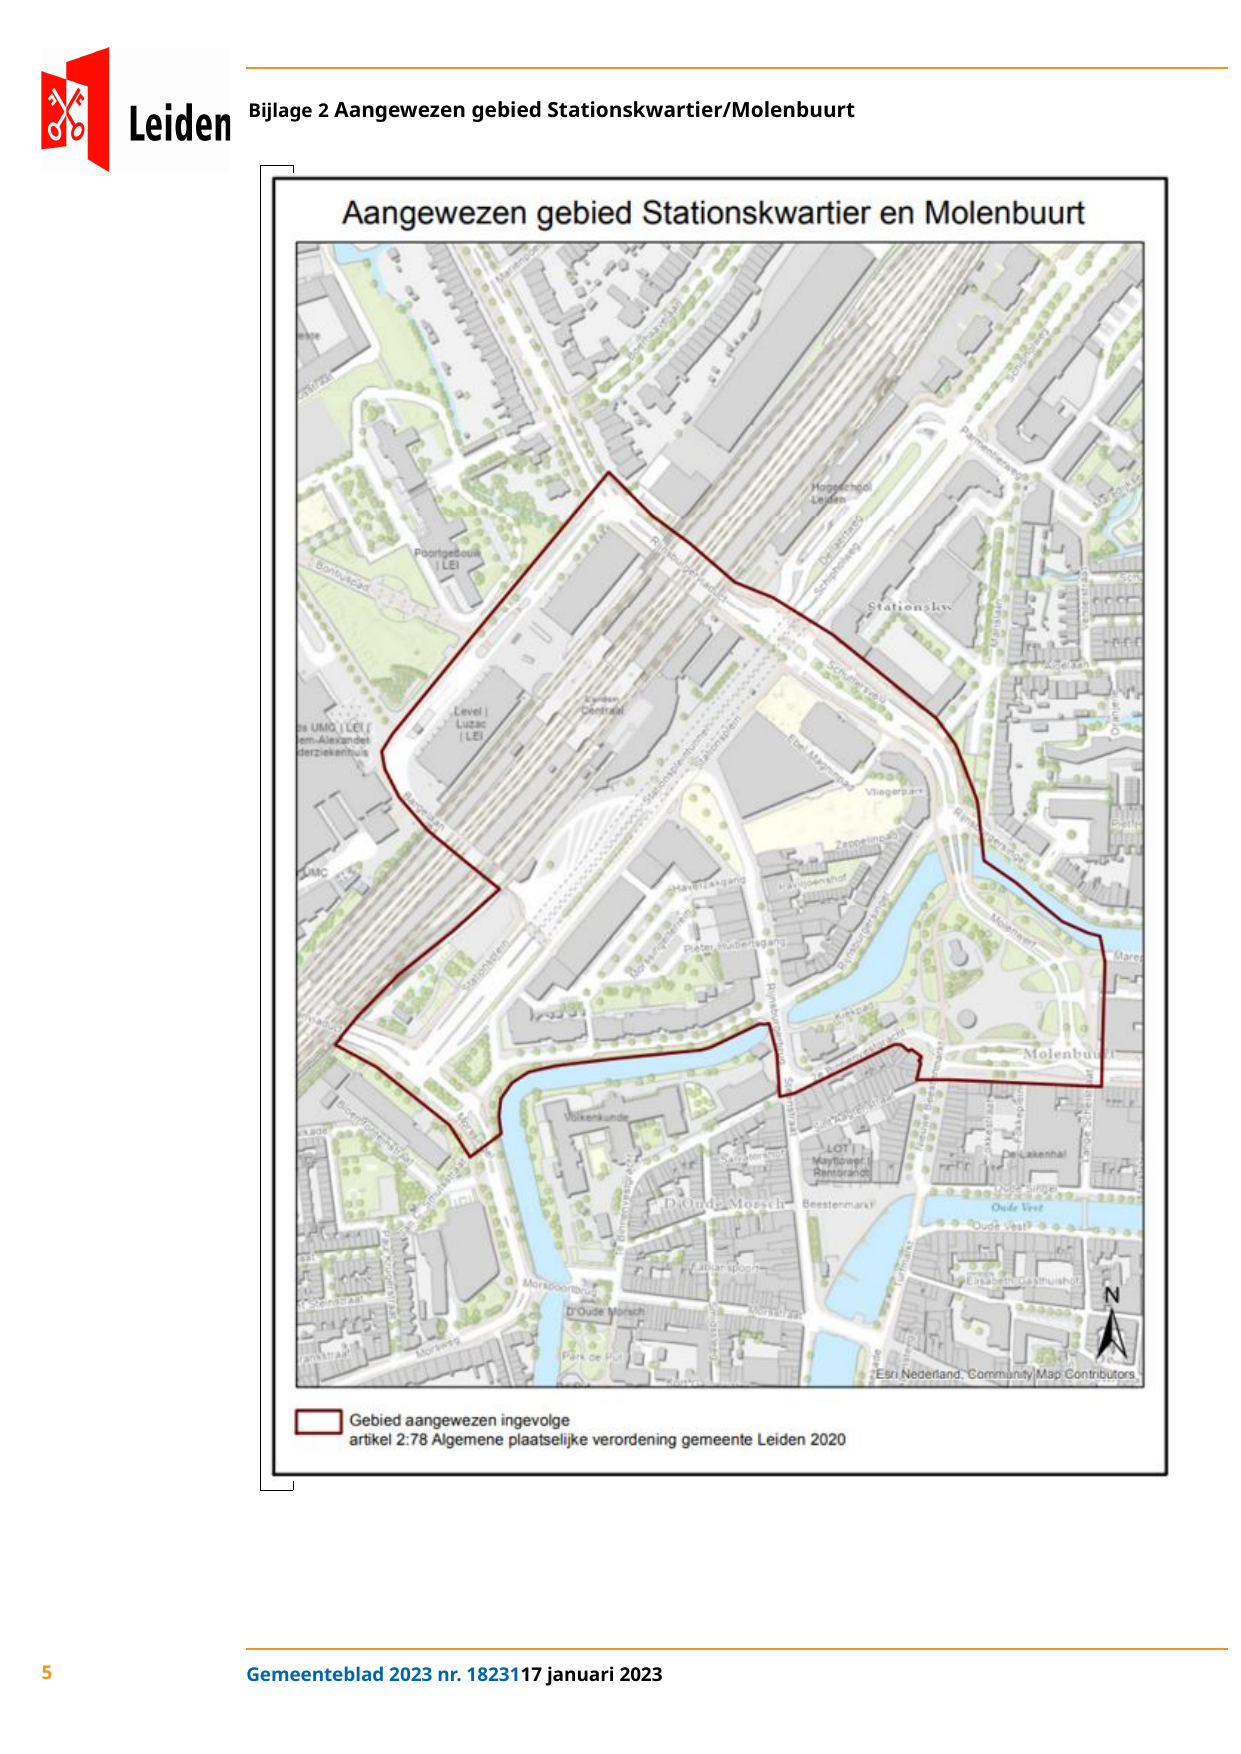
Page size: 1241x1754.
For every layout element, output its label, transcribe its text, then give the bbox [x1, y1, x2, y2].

picture [41, 47, 231, 172]
picture [268, 173, 1173, 1481]
text Bijlage 2 Aangewezen gebied Stationskwartier/Molenbuurt [248, 95, 1152, 123]
